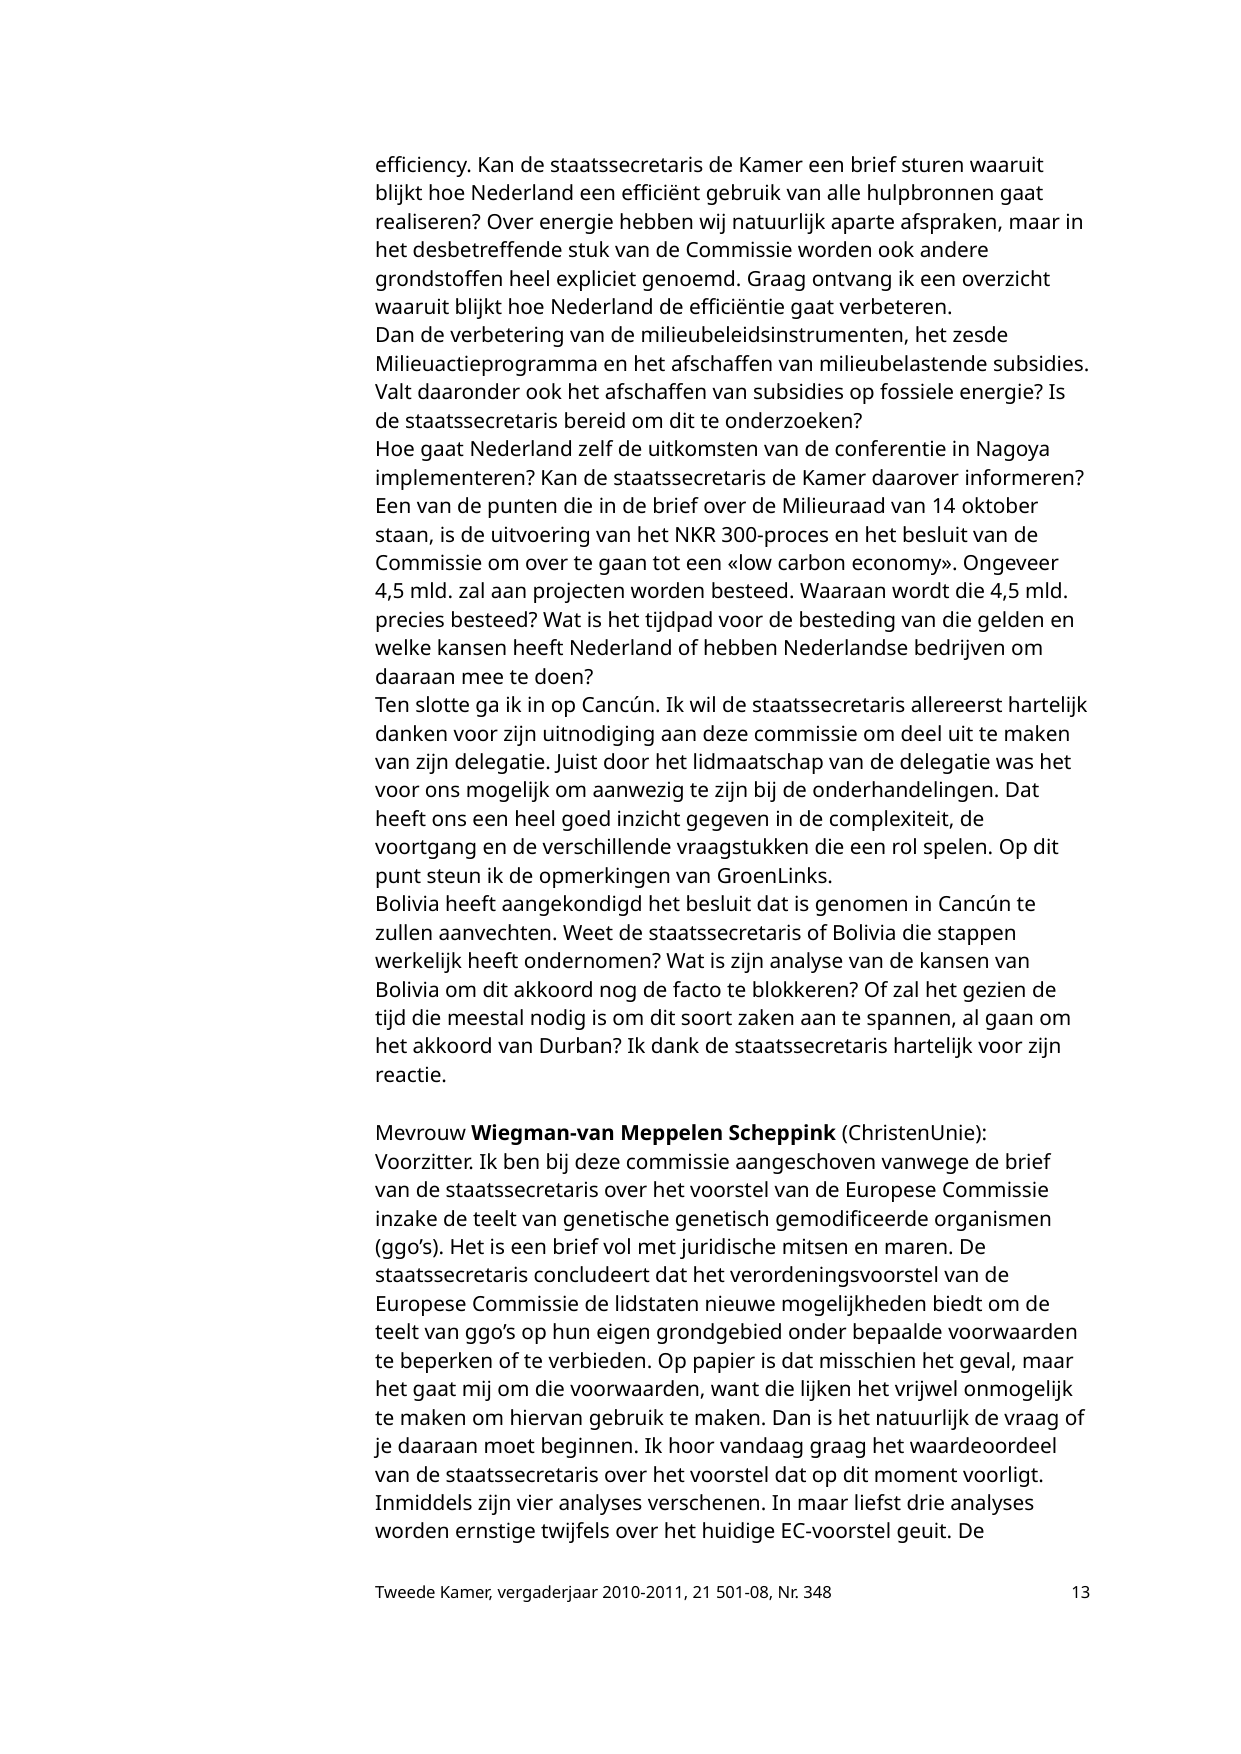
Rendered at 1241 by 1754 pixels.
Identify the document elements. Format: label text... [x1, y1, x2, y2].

text Ten slotte ga ik in op Cancún. Ik wil de staatssecretaris allereerst hartelijk danken voor zijn uitnodiging aan deze commissie om deel uit te maken van zijn delegatie. Juist door het lidmaatschap van de delegatie was het voor ons mogelijk om aanwezig te zijn bij de onderhandelingen. Dat heeft ons een heel goed inzicht gegeven in de complexiteit, de voortgang en de verschillende vraagstukken die een rol spelen. Op dit punt steun ik de opmerkingen van GroenLinks. [375, 690, 1090, 889]
text Een van de punten die in de brief over de Milieuraad van 14 oktober staan, is de uitvoering van het NKR 300-proces en het besluit van de Commissie om over te gaan tot een «low carbon economy». Ongeveer 4,5 mld. zal aan projecten worden besteed. Waaraan wordt die 4,5 mld. precies besteed? Wat is het tijdpad voor de besteding van die gelden en welke kansen heeft Nederland of hebben Nederlandse bedrijven om daaraan mee te doen? [375, 491, 1090, 690]
text Hoe gaat Nederland zelf de uitkomsten van de conferentie in Nagoya implementeren? Kan de staatssecretaris de Kamer daarover informeren? [375, 434, 1090, 491]
text Mevrouw Wiegman-van Meppelen Scheppink (ChristenUnie): Voorzitter. Ik ben bij deze commissie aangeschoven vanwege de brief van de staatssecretaris over het voorstel van de Europese Commissie inzake de teelt van genetische genetisch gemodificeerde organismen (ggo’s). Het is een brief vol met juridische mitsen en maren. De staatssecretaris concludeert dat het verordeningsvoorstel van de Europese Commissie de lidstaten nieuwe mogelijkheden biedt om de teelt van ggo’s op hun eigen grondgebied onder bepaalde voorwaarden te beperken of te verbieden. Op papier is dat misschien het geval, maar het gaat mij om die voorwaarden, want die lijken het vrijwel onmogelijk te maken om hiervan gebruik te maken. Dan is het natuurlijk de vraag of je daaraan moet beginnen. Ik hoor vandaag graag het waardeoordeel van de staatssecretaris over het voorstel dat op dit moment voorligt. Inmiddels zijn vier analyses verschenen. In maar liefst drie analyses worden ernstige twijfels over het huidige EC-voorstel geuit. De [375, 1118, 1090, 1545]
text Bolivia heeft aangekondigd het besluit dat is genomen in Cancún te zullen aanvechten. Weet de staatssecretaris of Bolivia die stappen werkelijk heeft ondernomen? Wat is zijn analyse van de kansen van Bolivia om dit akkoord nog de facto te blokkeren? Of zal het gezien de tijd die meestal nodig is om dit soort zaken aan te spannen, al gaan om het akkoord van Durban? Ik dank de staatssecretaris hartelijk voor zijn reactie. [375, 889, 1090, 1088]
text Dan de verbetering van de milieubeleidsinstrumenten, het zesde Milieuactieprogramma en het afschaffen van milieubelastende subsidies. Valt daaronder ook het afschaffen van subsidies op fossiele energie? Is de staatssecretaris bereid om dit te onderzoeken? [375, 321, 1090, 434]
text efficiency. Kan de staatssecretaris de Kamer een brief sturen waaruit blijkt hoe Nederland een efficiënt gebruik van alle hulpbronnen gaat realiseren? Over energie hebben wij natuurlijk aparte afspraken, maar in het desbetreffende stuk van de Commissie worden ook andere grondstoffen heel expliciet genoemd. Graag ontvang ik een overzicht waaruit blijkt hoe Nederland de efficiëntie gaat verbeteren. [375, 150, 1090, 321]
